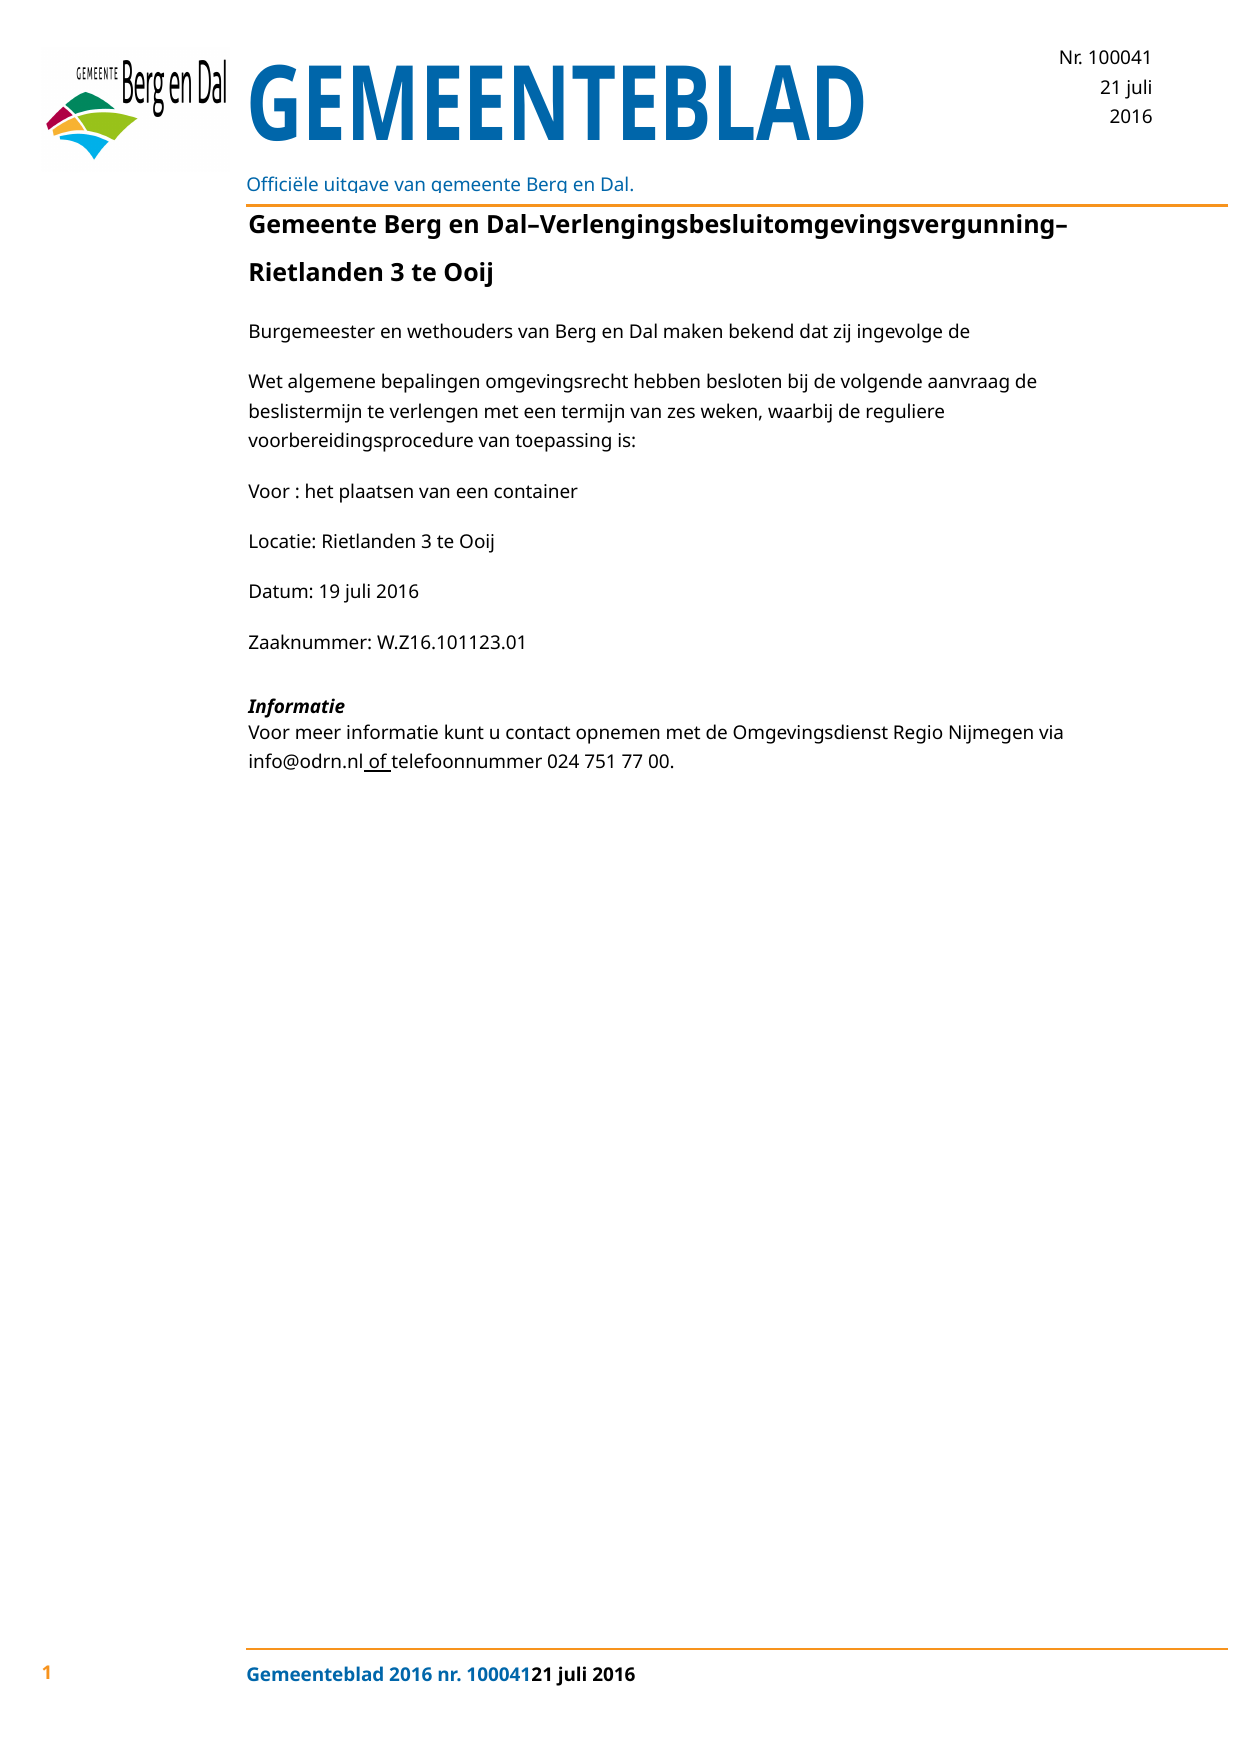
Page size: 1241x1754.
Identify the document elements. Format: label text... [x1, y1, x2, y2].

text Wet algemene bepalingen omgevingsrecht hebben besloten bij de volgende aanvraag de beslistermijn te verlengen met een termijn van zes weken, waarbij de reguliere voorbereidingsprocedure van toepassing is: [248, 368, 1152, 453]
picture [41, 47, 231, 172]
text Voor : het plaatsen van een container [248, 478, 1152, 504]
text Informatie [248, 693, 1152, 719]
text Burgemeester en wethouders van Berg en Dal maken bekend dat zij ingevolge de [248, 318, 1152, 344]
text Datum: 19 juli 2016 [248, 579, 1152, 604]
text Zaaknummer: W.Z16.101123.01 [248, 629, 1152, 655]
text Voor meer informatie kunt u contact opnemen met de Omgevingsdienst Regio Nijmegen via info@odrn.nl of telefoonnummer 024 751 77 00. [248, 719, 1152, 774]
text Locatie: Rietlanden 3 te Ooij [248, 528, 1152, 554]
text Gemeente Berg en Dal–Verlengingsbesluitomgevingsvergunning– Rietlanden 3 te Ooij [248, 207, 1152, 288]
